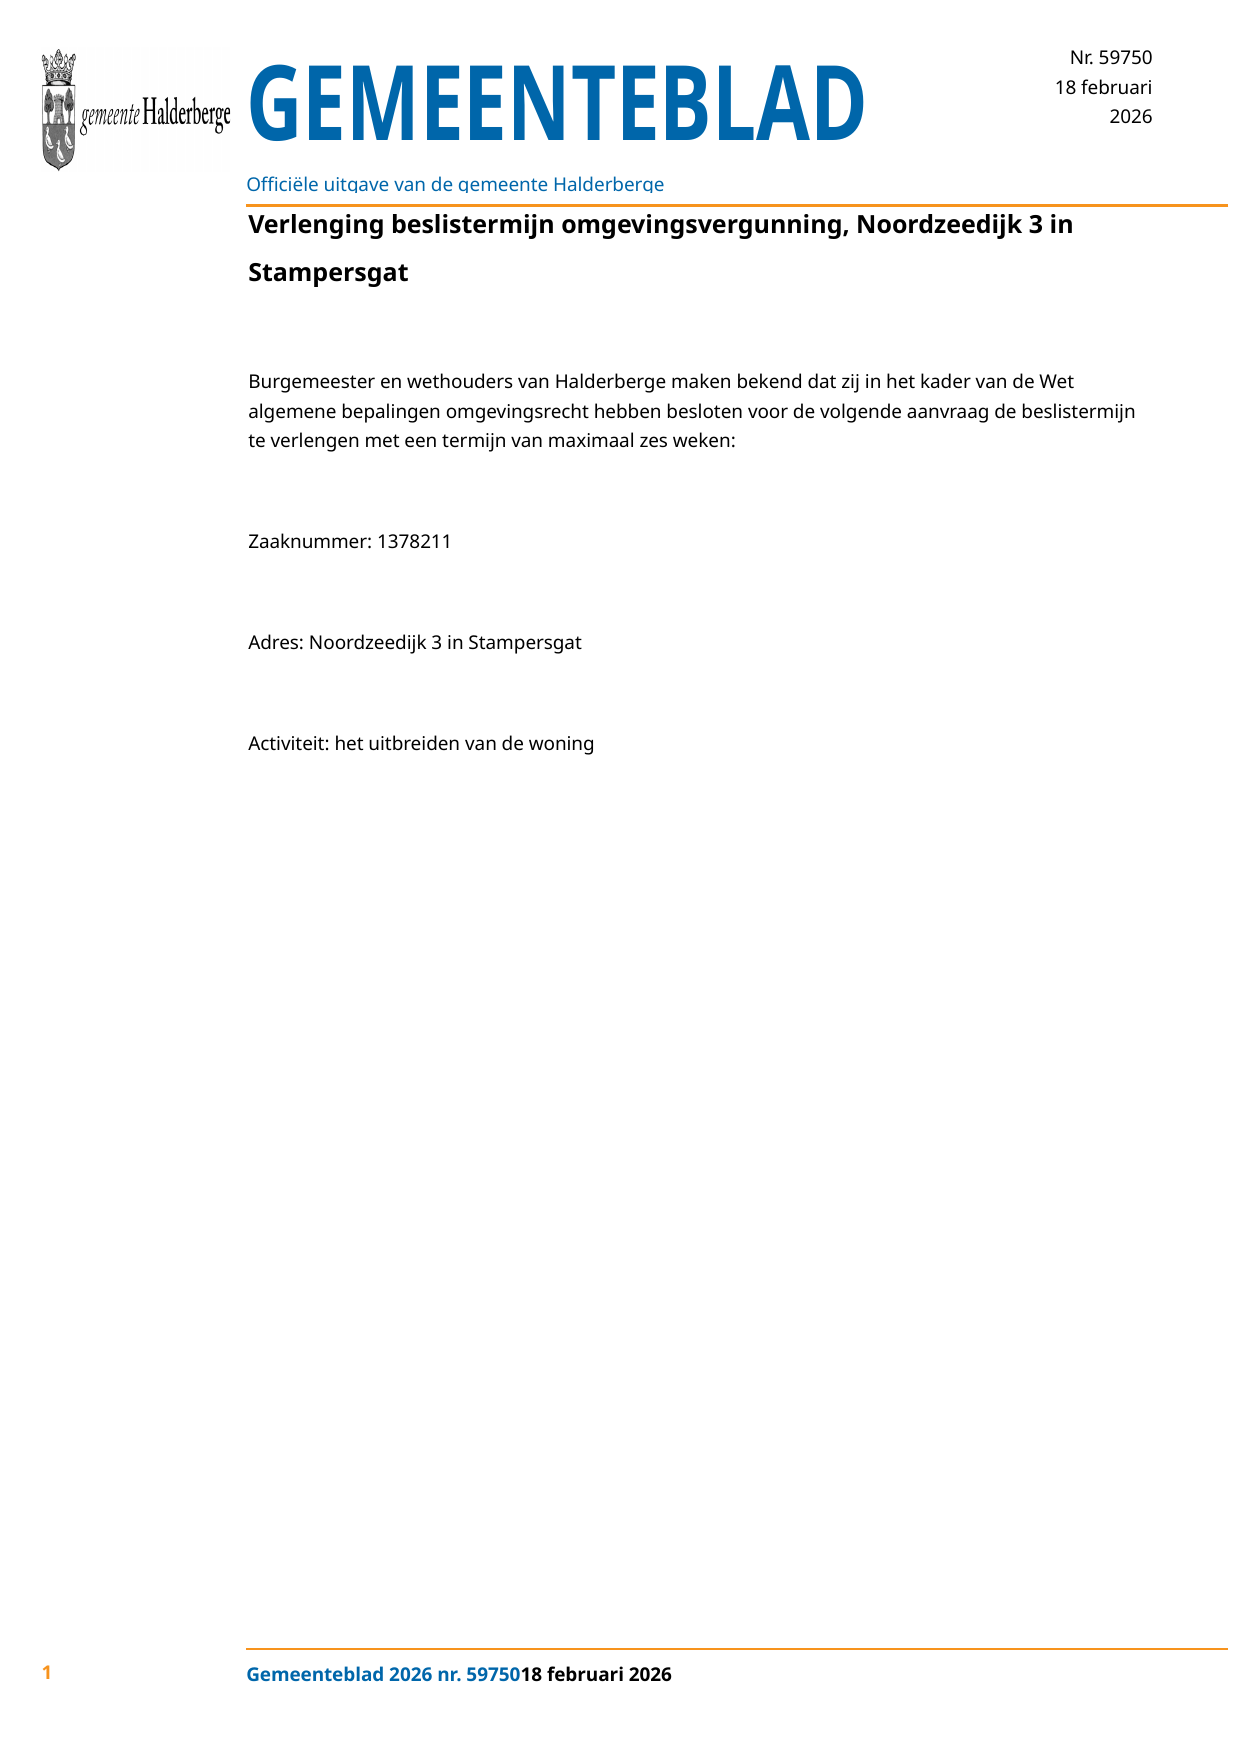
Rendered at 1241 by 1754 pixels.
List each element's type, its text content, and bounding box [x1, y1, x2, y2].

text Activiteit: het uitbreiden van de woning [248, 730, 1152, 756]
text Burgemeester en wethouders van Halderberge maken bekend dat zij in het kader van de Wet algemene bepalingen omgevingsrecht hebben besloten voor de volgende aanvraag de beslistermijn te verlengen met een termijn van maximaal zes weken: [248, 368, 1152, 453]
picture [41, 47, 231, 172]
text Zaaknummer: 1378211 [248, 528, 1152, 554]
text Adres: Noordzeedijk 3 in Stampersgat [248, 629, 1152, 655]
text Verlenging beslistermijn omgevingsvergunning, Noordzeedijk 3 in Stampersgat [248, 207, 1152, 288]
